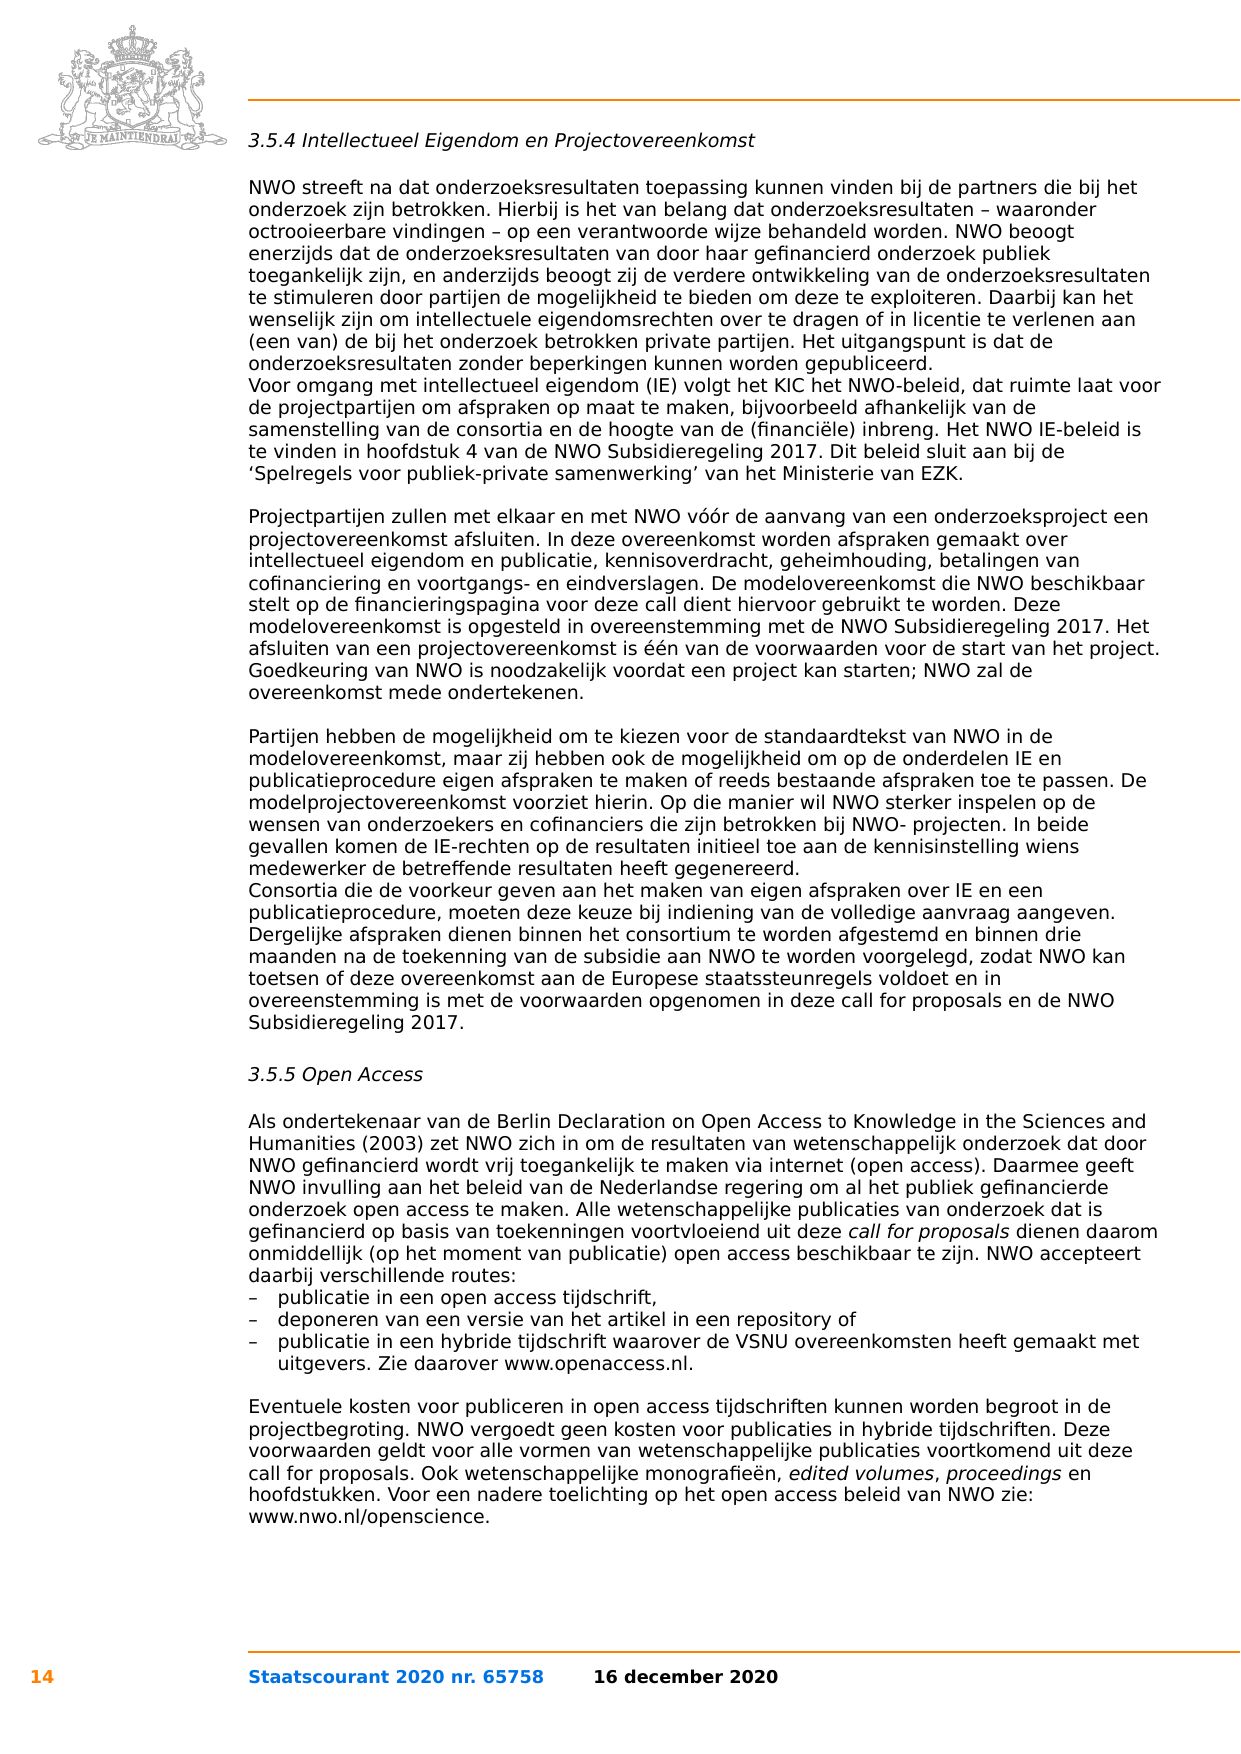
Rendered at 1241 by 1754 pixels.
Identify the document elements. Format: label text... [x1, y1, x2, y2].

text Consortia die de voorkeur geven aan het maken van eigen afspraken over IE en een publicatieprocedure, moeten deze keuze bij indiening van de volledige aanvraag aangeven. Dergelijke afspraken dienen binnen het consortium te worden afgestemd en binnen drie maanden na de toekenning van de subsidie aan NWO te worden voorgelegd, zodat NWO kan toetsen of deze overeenkomst aan de Europese staatssteunregels voldoet en in overeenstemming is met de voorwaarden opgenomen in deze call for proposals en de NWO Subsidieregeling 2017. [248, 880, 1163, 1034]
text – publicatie in een open access tijdschrift, [248, 1287, 1163, 1309]
text – publicatie in een hybride tijdschrift waarover de VSNU overeenkomsten heeft gemaakt met uitgevers. Zie daarover www.openaccess.nl. [248, 1331, 1163, 1374]
text Partijen hebben de mogelijkheid om te kiezen voor de standaardtekst van NWO in de modelovereenkomst, maar zij hebben ook de mogelijkheid om op de onderdelen IE en publicatieprocedure eigen afspraken te maken of reeds bestaande afspraken toe te passen. De modelprojectovereenkomst voorziet hierin. Op die manier wil NWO sterker inspelen op de wensen van onderzoekers en cofinanciers die zijn betrokken bij NWO- projecten. In beide gevallen komen de IE-rechten op de resultaten initieel toe aan de kennisinstelling wiens medewerker de betreffende resultaten heeft gegenereerd. [248, 726, 1163, 880]
text – deponeren van een versie van het artikel in een repository of [248, 1309, 1163, 1331]
text NWO streeft na dat onderzoeksresultaten toepassing kunnen vinden bij de partners die bij het onderzoek zijn betrokken. Hierbij is het van belang dat onderzoeksresultaten – waaronder octrooieerbare vindingen – op een verantwoorde wijze behandeld worden. NWO beoogt enerzijds dat de onderzoeksresultaten van door haar gefinancierd onderzoek publiek toegankelijk zijn, en anderzijds beoogt zij de verdere ontwikkeling van de onderzoeksresultaten te stimuleren door partijen de mogelijkheid te bieden om deze te exploiteren. Daarbij kan het wenselijk zijn om intellectuele eigendomsrechten over te dragen of in licentie te verlenen aan (een van) de bij het onderzoek betrokken private partijen. Het uitgangspunt is dat de onderzoeksresultaten zonder beperkingen kunnen worden gepubliceerd. [248, 177, 1163, 375]
picture [38, 25, 227, 150]
text Voor omgang met intellectueel eigendom (IE) volgt het KIC het NWO-beleid, dat ruimte laat voor de projectpartijen om afspraken op maat te maken, bijvoorbeeld afhankelijk van de samenstelling van de consortia en de hoogte van de (financiële) inbreng. Het NWO IE-beleid is te vinden in hoofdstuk 4 van de NWO Subsidieregeling 2017. Dit beleid sluit aan bij de ‘Spelregels voor publiek-private samenwerking’ van het Ministerie van EZK. [248, 375, 1163, 484]
subtitle 3.5.5 Open Access [248, 1064, 1163, 1086]
text Eventuele kosten voor publiceren in open access tijdschriften kunnen worden begroot in de projectbegroting. NWO vergoedt geen kosten voor publicaties in hybride tijdschriften. Deze voorwaarden geldt voor alle vormen van wetenschappelijke publicaties voortkomend uit deze call for proposals. Ook wetenschappelijke monografieën, edited volumes, proceedings en hoofdstukken. Voor een nadere toelichting op het open access beleid van NWO zie: www.nwo.nl/openscience. [248, 1396, 1163, 1528]
text Projectpartijen zullen met elkaar en met NWO vóór de aanvang van een onderzoeksproject een projectovereenkomst afsluiten. In deze overeenkomst worden afspraken gemaakt over intellectueel eigendom en publicatie, kennisoverdracht, geheimhouding, betalingen van cofinanciering en voortgangs- en eindverslagen. De modelovereenkomst die NWO beschikbaar stelt op de financieringspagina voor deze call dient hiervoor gebruikt te worden. Deze modelovereenkomst is opgesteld in overeenstemming met de NWO Subsidieregeling 2017. Het afsluiten van een projectovereenkomst is één van de voorwaarden voor de start van het project. Goedkeuring van NWO is noodzakelijk voordat een project kan starten; NWO zal de overeenkomst mede ondertekenen. [248, 506, 1163, 704]
subtitle 3.5.4 Intellectueel Eigendom en Projectovereenkomst [248, 130, 1163, 152]
text Als ondertekenaar van de Berlin Declaration on Open Access to Knowledge in the Sciences and Humanities (2003) zet NWO zich in om de resultaten van wetenschappelijk onderzoek dat door NWO gefinancierd wordt vrij toegankelijk te maken via internet (open access). Daarmee geeft NWO invulling aan het beleid van de Nederlandse regering om al het publiek gefinancierde onderzoek open access te maken. Alle wetenschappelijke publicaties van onderzoek dat is gefinancierd op basis van toekenningen voortvloeiend uit deze call for proposals dienen daarom onmiddellijk (op het moment van publicatie) open access beschikbaar te zijn. NWO accepteert daarbij verschillende routes: [248, 1111, 1163, 1287]
